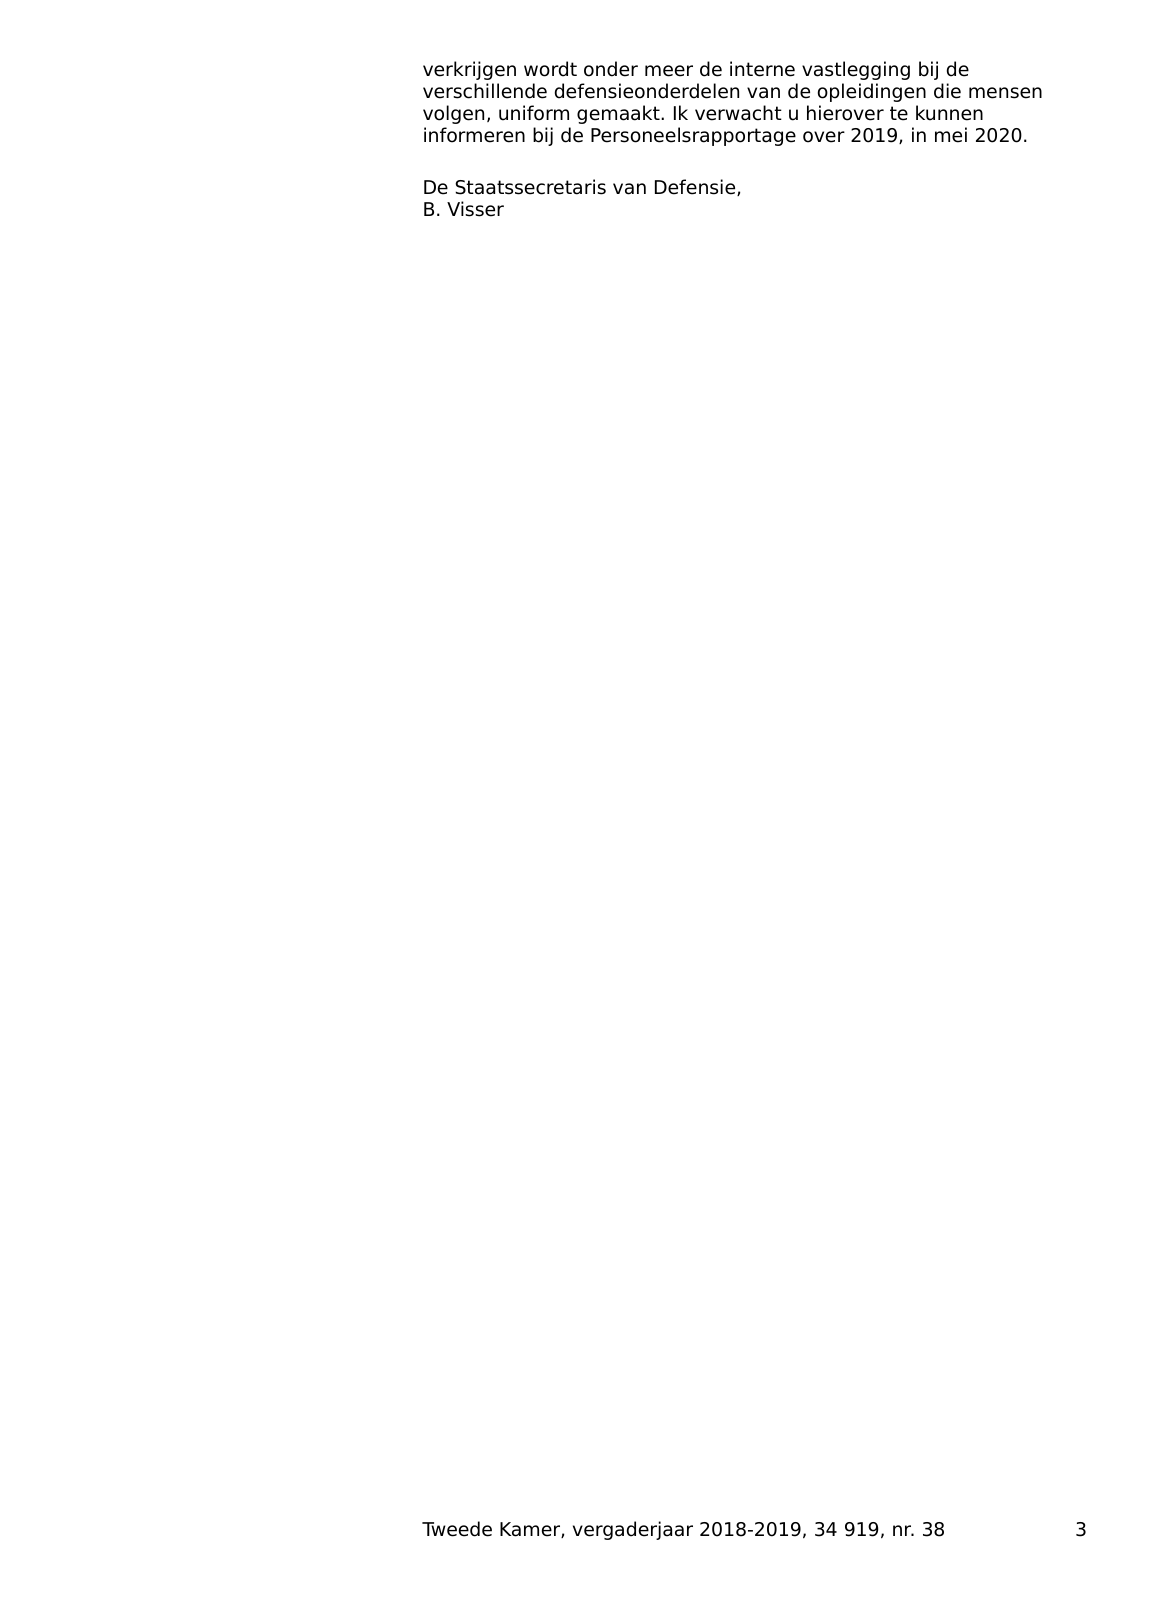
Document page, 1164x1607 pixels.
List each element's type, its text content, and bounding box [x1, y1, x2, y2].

text De Staatssecretaris van Defensie, B. Visser [422, 177, 1087, 221]
text verkrijgen wordt onder meer de interne vastlegging bij de verschillende defensieonderdelen van de opleidingen die mensen volgen, uniform gemaakt. Ik verwacht u hierover te kunnen informeren bij de Personeelsrapportage over 2019, in mei 2020. [422, 59, 1087, 147]
